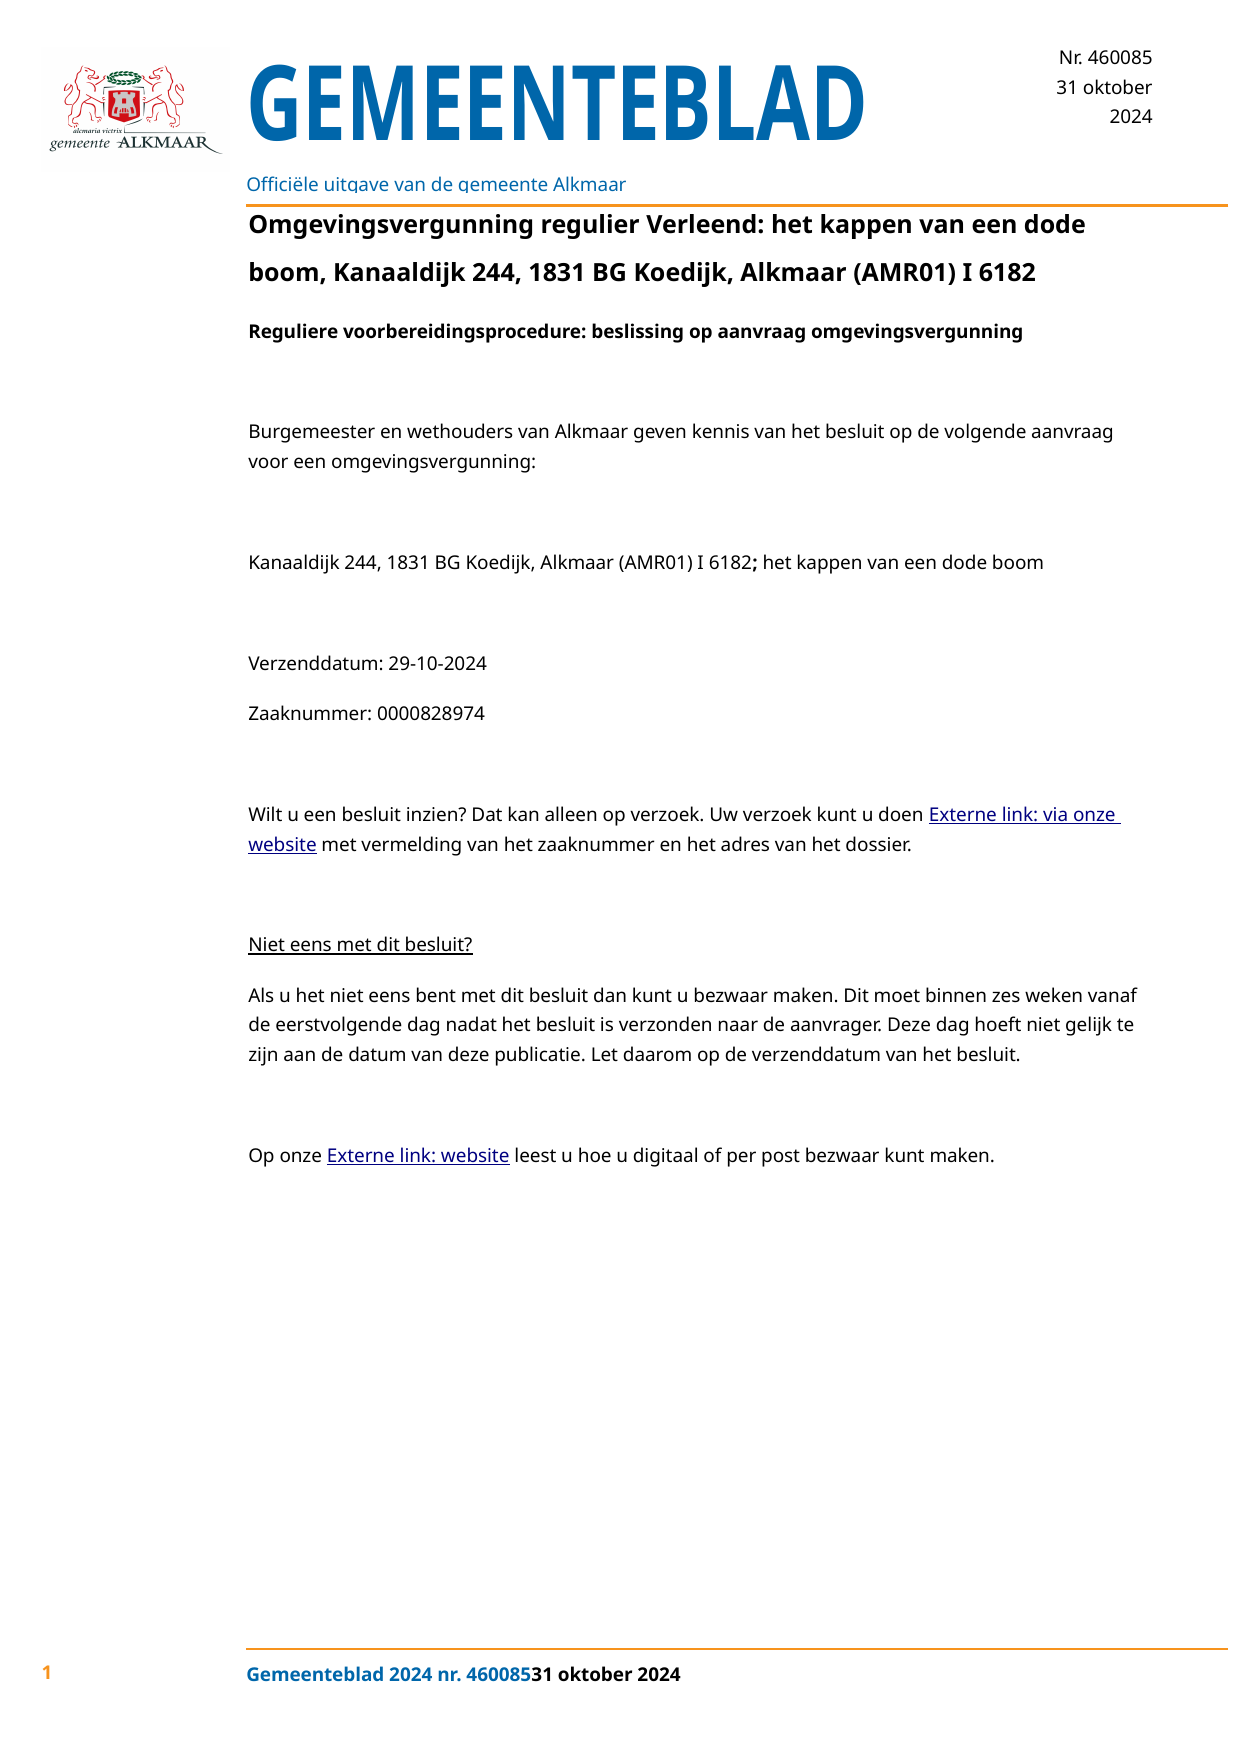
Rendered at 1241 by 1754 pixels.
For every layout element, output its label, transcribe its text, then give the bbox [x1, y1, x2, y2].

text Wilt u een besluit inzien? Dat kan alleen op verzoek. Uw verzoek kunt u doen Externe link: via onze website met vermelding van het zaaknummer en het adres van het dossier. [248, 801, 1152, 857]
text Reguliere voorbereidingsprocedure: beslissing op aanvraag omgevingsvergunning [248, 318, 1152, 344]
text Verzenddatum: 29-10-2024 [248, 650, 1152, 676]
text Burgemeester en wethouders van Alkmaar geven kennis van het besluit op de volgende aanvraag voor een omgevingsvergunning: [248, 419, 1152, 474]
text Niet eens met dit besluit? [248, 932, 1152, 957]
text Kanaaldijk 244, 1831 BG Koedijk, Alkmaar (AMR01) I 6182; het kappen van een dode boom [248, 549, 1152, 575]
text Als u het niet eens bent met dit besluit dan kunt u bezwaar maken. Dit moet binnen zes weken vanaf de eerstvolgende dag nadat het besluit is verzonden naar de aanvrager. Deze dag hoeft niet gelijk te zijn aan de datum van deze publicatie. Let daarom op de verzenddatum van het besluit. [248, 982, 1152, 1067]
picture [41, 47, 231, 172]
text Op onze Externe link: website leest u hoe u digitaal of per post bezwaar kunt maken. [248, 1142, 1152, 1168]
text Omgevingsvergunning regulier Verleend: het kappen van een dode boom, Kanaaldijk 244, 1831 BG Koedijk, Alkmaar (AMR01) I 6182 [248, 207, 1152, 288]
text Zaaknummer: 0000828974 [248, 700, 1152, 726]
